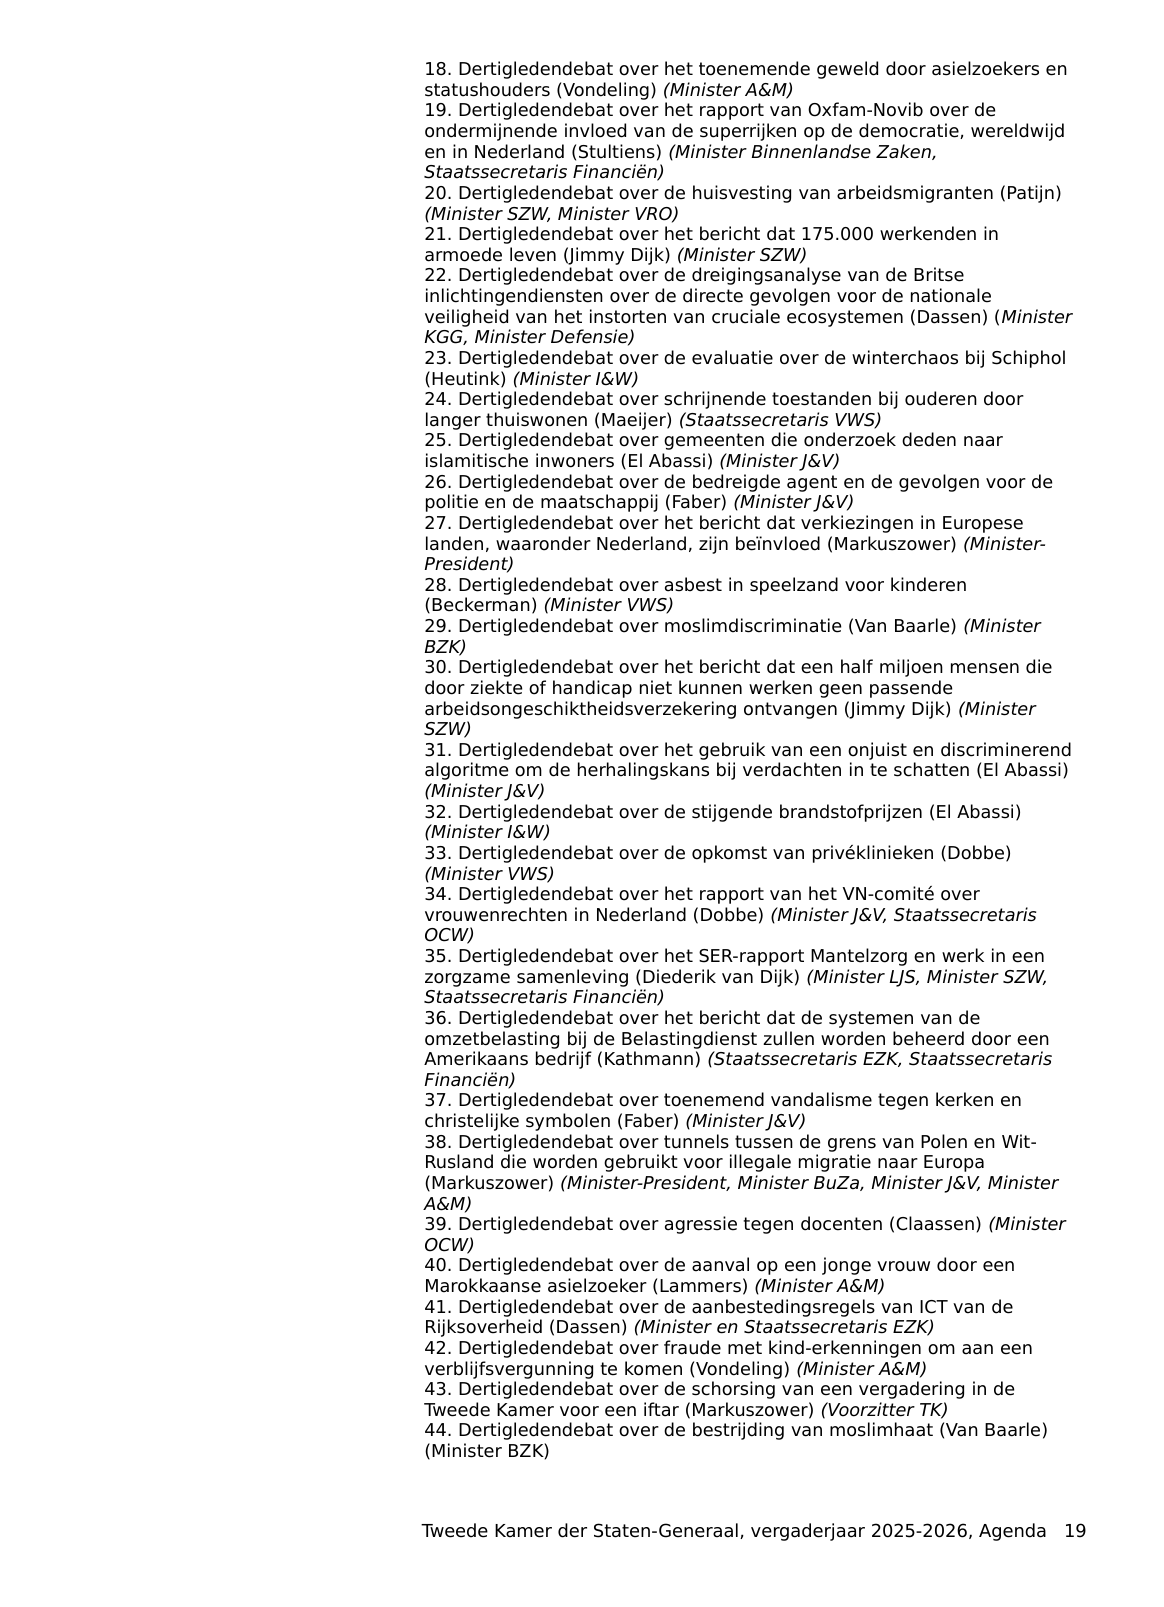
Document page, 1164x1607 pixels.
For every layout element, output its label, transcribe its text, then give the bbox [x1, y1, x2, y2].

table_cell [401, 616, 418, 657]
table_cell [77, 1379, 401, 1420]
table_cell 27. Dertigledendebat over het bericht dat verkiezingen in Europese landen, waaronder Nederland, zijn beïnvloed (Markuszower) (Minister-President) [418, 513, 1087, 575]
table_cell [77, 884, 401, 946]
table_cell [77, 1090, 401, 1132]
table_cell [401, 946, 418, 1008]
table_cell [401, 1090, 418, 1132]
table_cell [401, 575, 418, 616]
table_cell 38. Dertigledendebat over tunnels tussen de grens van Polen en Wit-Rusland die worden gebruikt voor illegale migratie naar Europa (Markuszower) (Minister-President, Minister BuZa, Minister J&V, Minister A&M) [418, 1132, 1087, 1214]
table_cell 28. Dertigledendebat over asbest in speelzand voor kinderen (Beckerman) (Minister VWS) [418, 575, 1087, 616]
table_cell [401, 348, 418, 389]
table_cell 19. Dertigledendebat over het rapport van Oxfam-Novib over de ondermijnende invloed van de superrijken op de democratie, wereldwijd en in Nederland (Stultiens) (Minister Binnenlandse Zaken, Staatssecretaris Financiën) [418, 100, 1087, 183]
table_cell [77, 616, 401, 657]
table_cell [77, 802, 401, 843]
table_cell [401, 389, 418, 430]
table_cell [401, 740, 418, 802]
table_cell [77, 1420, 401, 1462]
table_cell [77, 513, 401, 575]
table_cell [77, 575, 401, 616]
table_cell [401, 224, 418, 265]
table_cell 29. Dertigledendebat over moslimdiscriminatie (Van Baarle) (Minister BZK) [418, 616, 1087, 657]
table_cell [77, 59, 401, 100]
table_cell [401, 1297, 418, 1338]
table_cell 36. Dertigledendebat over het bericht dat de systemen van de omzetbelasting bij de Belastingdienst zullen worden beheerd door een Amerikaans bedrijf (Kathmann) (Staatssecretaris EZK, Staatssecretaris Financiën) [418, 1008, 1087, 1090]
table_cell [77, 389, 401, 430]
table_cell [77, 100, 401, 183]
table_cell 40. Dertigledendebat over de aanval op een jonge vrouw door een Marokkaanse asielzoeker (Lammers) (Minister A&M) [418, 1255, 1087, 1297]
table_cell [401, 1338, 418, 1379]
table_cell 33. Dertigledendebat over de opkomst van privéklinieken (Dobbe) (Minister VWS) [418, 843, 1087, 884]
table_cell [401, 884, 418, 946]
table_cell 43. Dertigledendebat over de schorsing van een vergadering in de Tweede Kamer voor een iftar (Markuszower) (Voorzitter TK) [418, 1379, 1087, 1420]
table_cell [401, 265, 418, 348]
table_cell [401, 1214, 418, 1255]
table_cell [77, 946, 401, 1008]
table_cell [401, 843, 418, 884]
table_cell [77, 224, 401, 265]
table_cell 39. Dertigledendebat over agressie tegen docenten (Claassen) (Minister OCW) [418, 1214, 1087, 1255]
table_cell 18. Dertigledendebat over het toenemende geweld door asielzoekers en statushouders (Vondeling) (Minister A&M) [418, 59, 1087, 100]
table_cell [401, 1379, 418, 1420]
table_cell 22. Dertigledendebat over de dreigingsanalyse van de Britse inlichtingendiensten over de directe gevolgen voor de nationale veiligheid van het instorten van cruciale ecosystemen (Dassen) (Minister KGG, Minister Defensie) [418, 265, 1087, 348]
table_cell [401, 100, 418, 183]
table_cell [77, 348, 401, 389]
table_cell [77, 1008, 401, 1090]
table_cell [77, 1132, 401, 1214]
table_cell [401, 472, 418, 513]
table_cell 34. Dertigledendebat over het rapport van het VN-comité over vrouwenrechten in Nederland (Dobbe) (Minister J&V, Staatssecretaris OCW) [418, 884, 1087, 946]
table_cell [77, 843, 401, 884]
table_cell [77, 657, 401, 740]
table_cell 41. Dertigledendebat over de aanbestedingsregels van ICT van de Rijksoverheid (Dassen) (Minister en Staatssecretaris EZK) [418, 1297, 1087, 1338]
table_cell [401, 1420, 418, 1462]
table_cell [77, 740, 401, 802]
table_cell [401, 430, 418, 472]
table_cell 26. Dertigledendebat over de bedreigde agent en de gevolgen voor de politie en de maatschappij (Faber) (Minister J&V) [418, 472, 1087, 513]
table_cell 37. Dertigledendebat over toenemend vandalisme tegen kerken en christelijke symbolen (Faber) (Minister J&V) [418, 1090, 1087, 1132]
table_cell [77, 472, 401, 513]
table_cell [401, 513, 418, 575]
table_cell [77, 430, 401, 472]
table_cell 23. Dertigledendebat over de evaluatie over de winterchaos bij Schiphol (Heutink) (Minister I&W) [418, 348, 1087, 389]
table_cell [401, 802, 418, 843]
table_cell 32. Dertigledendebat over de stijgende brandstofprijzen (El Abassi) (Minister I&W) [418, 802, 1087, 843]
table_cell 35. Dertigledendebat over het SER-rapport Mantelzorg en werk in een zorgzame samenleving (Diederik van Dijk) (Minister LJS, Minister SZW, Staatssecretaris Financiën) [418, 946, 1087, 1008]
table_cell [77, 265, 401, 348]
table_cell [401, 657, 418, 740]
table_cell 42. Dertigledendebat over fraude met kind-erkenningen om aan een verblijfsvergunning te komen (Vondeling) (Minister A&M) [418, 1338, 1087, 1379]
table_cell [401, 59, 418, 100]
table_cell [77, 1338, 401, 1379]
table_cell 25. Dertigledendebat over gemeenten die onderzoek deden naar islamitische inwoners (El Abassi) (Minister J&V) [418, 430, 1087, 472]
table_cell [401, 183, 418, 224]
table_cell [401, 1008, 418, 1090]
table_cell 21. Dertigledendebat over het bericht dat 175.000 werkenden in armoede leven (Jimmy Dijk) (Minister SZW) [418, 224, 1087, 265]
table_cell 31. Dertigledendebat over het gebruik van een onjuist en discriminerend algoritme om de herhalingskans bij verdachten in te schatten (El Abassi) (Minister J&V) [418, 740, 1087, 802]
table_cell [77, 1214, 401, 1255]
table_cell [77, 1297, 401, 1338]
table_cell [77, 183, 401, 224]
table_cell [77, 1255, 401, 1297]
table_cell 44. Dertigledendebat over de bestrijding van moslimhaat (Van Baarle) (Minister BZK) [418, 1420, 1087, 1462]
table_cell 30. Dertigledendebat over het bericht dat een half miljoen mensen die door ziekte of handicap niet kunnen werken geen passende arbeidsongeschiktheidsverzekering ontvangen (Jimmy Dijk) (Minister SZW) [418, 657, 1087, 740]
table_cell [401, 1132, 418, 1214]
table_cell [401, 1255, 418, 1297]
table_cell 24. Dertigledendebat over schrijnende toestanden bij ouderen door langer thuiswonen (Maeijer) (Staatssecretaris VWS) [418, 389, 1087, 430]
table_cell 20. Dertigledendebat over de huisvesting van arbeidsmigranten (Patijn) (Minister SZW, Minister VRO) [418, 183, 1087, 224]
